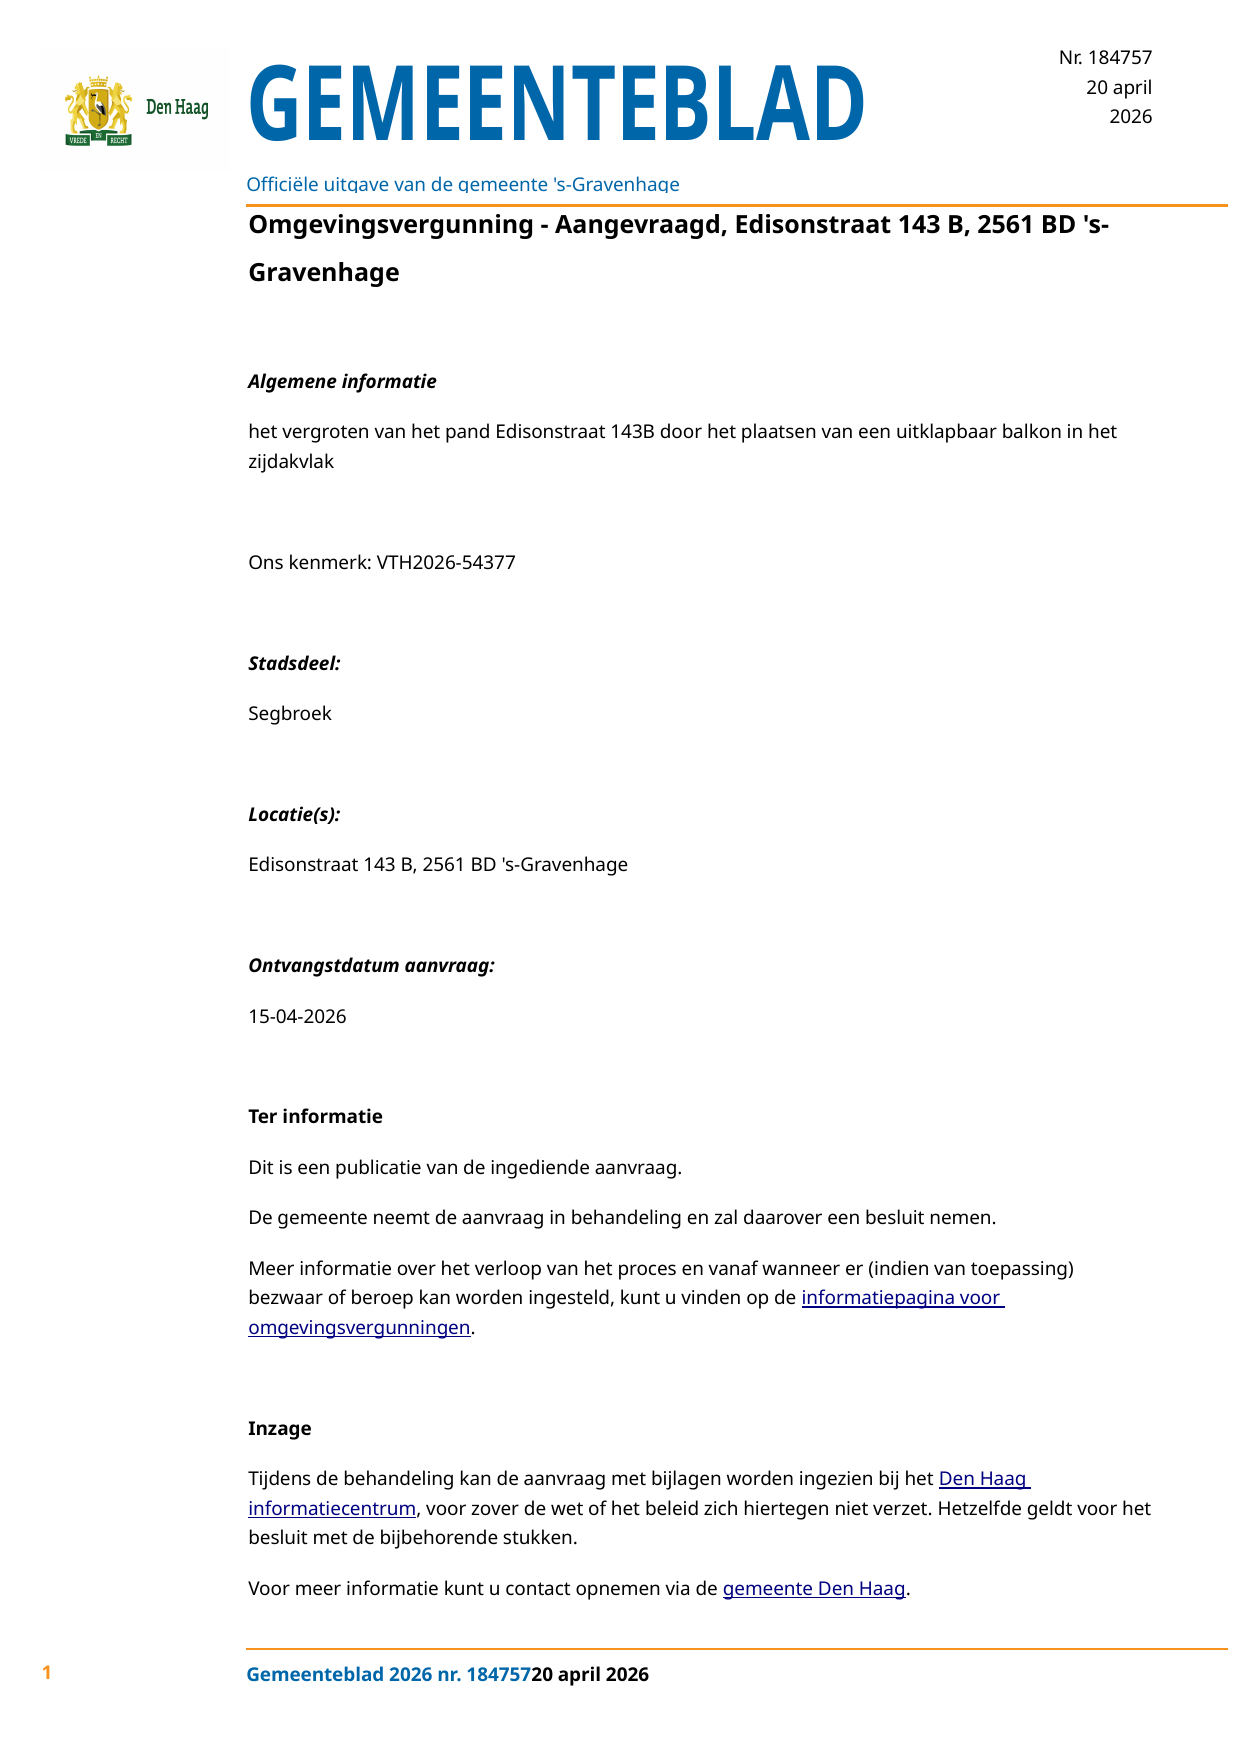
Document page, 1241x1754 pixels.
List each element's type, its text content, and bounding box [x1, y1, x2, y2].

picture [41, 47, 231, 172]
text Ons kenmerk: VTH2026-54377 [248, 549, 1152, 575]
text Segbroek [248, 700, 1152, 726]
text 15-04-2026 [248, 1003, 1152, 1029]
text Locatie(s): [248, 801, 1152, 827]
text Dit is een publicatie van de ingediende aanvraag. [248, 1154, 1152, 1180]
text Ontvangstdatum aanvraag: [248, 952, 1152, 978]
text Omgevingsvergunning - Aangevraagd, Edisonstraat 143 B, 2561 BD 's-Gravenhage [248, 207, 1152, 288]
text Inzage [248, 1415, 1152, 1441]
text Edisonstraat 143 B, 2561 BD 's-Gravenhage [248, 852, 1152, 877]
text De gemeente neemt de aanvraag in behandeling en zal daarover een besluit nemen. [248, 1204, 1152, 1230]
text Voor meer informatie kunt u contact opnemen via de gemeente Den Haag. [248, 1575, 1152, 1601]
text Tijdens de behandeling kan de aanvraag met bijlagen worden ingezien bij het Den Haag informatiecentrum, voor zover de wet of het beleid zich hiertegen niet verzet. Hetzelfde geldt voor het besluit met de bijbehorende stukken. [248, 1465, 1152, 1550]
text Algemene informatie [248, 368, 1152, 394]
text Ter informatie [248, 1104, 1152, 1129]
text Meer informatie over het verloop van het proces en vanaf wanneer er (indien van toepassing) bezwaar of beroep kan worden ingesteld, kunt u vinden op de informatiepagina voor omgevingsvergunningen. [248, 1255, 1152, 1340]
text Stadsdeel: [248, 650, 1152, 676]
text het vergroten van het pand Edisonstraat 143B door het plaatsen van een uitklapbaar balkon in het zijdakvlak [248, 419, 1152, 474]
